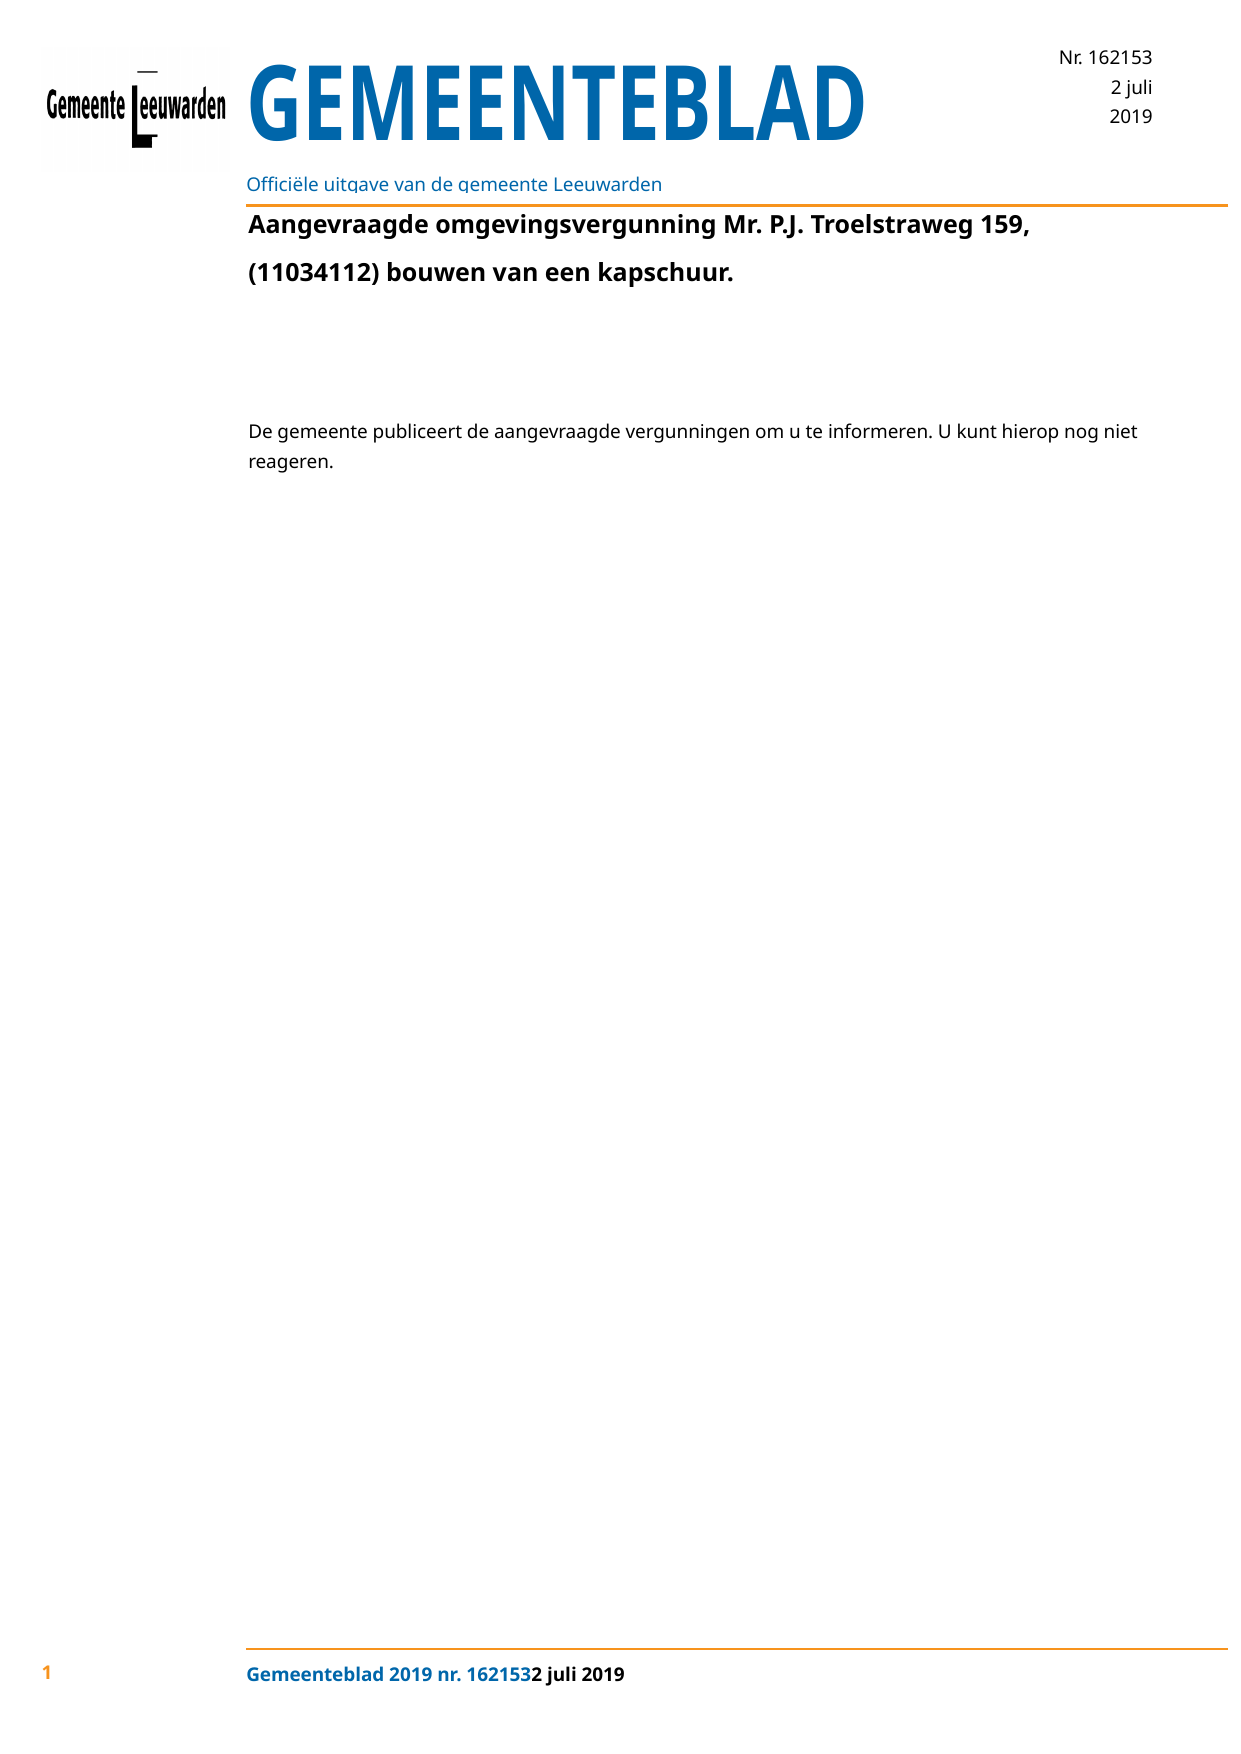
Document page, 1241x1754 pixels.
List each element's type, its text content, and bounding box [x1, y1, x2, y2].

picture [41, 47, 231, 172]
text Aangevraagde omgevingsvergunning Mr. P.J. Troelstraweg 159, (11034112) bouwen van een kapschuur. [248, 207, 1152, 288]
text De gemeente publiceert de aangevraagde vergunningen om u te informeren. U kunt hierop nog niet reageren. [248, 419, 1152, 474]
